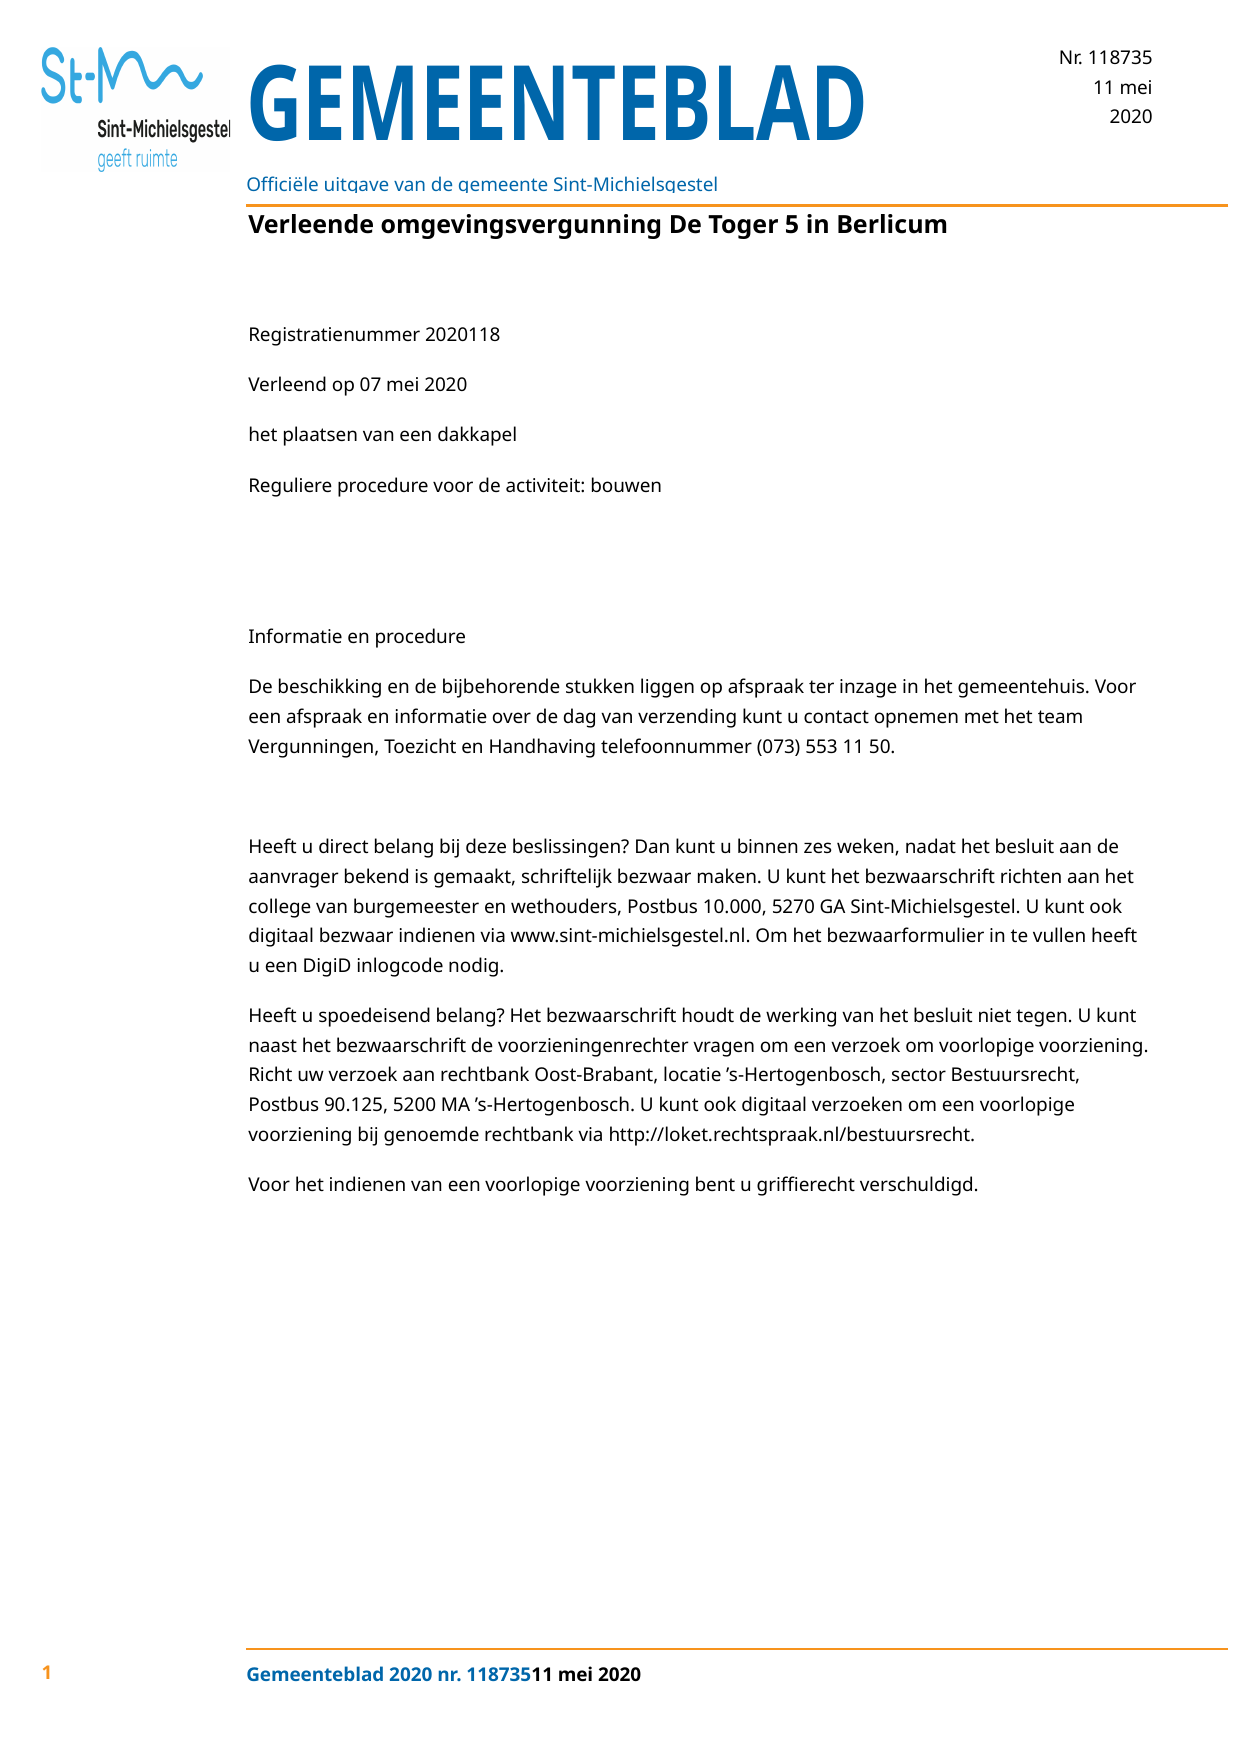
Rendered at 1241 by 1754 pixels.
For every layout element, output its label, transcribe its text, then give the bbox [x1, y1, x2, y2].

text De beschikking en de bijbehorende stukken liggen op afspraak ter inzage in het gemeentehuis. Voor een afspraak en informatie over de dag van verzending kunt u contact opnemen met het team Vergunningen, Toezicht en Handhaving telefoonnummer (073) 553 11 50. [248, 674, 1152, 758]
text Verleend op 07 mei 2020 [248, 371, 1152, 397]
text het plaatsen van een dakkapel [248, 422, 1152, 447]
text Heeft u direct belang bij deze beslissingen? Dan kunt u binnen zes weken, nadat het besluit aan de aanvrager bekend is gemaakt, schriftelijk bezwaar maken. U kunt het bezwaarschrift richten aan het college van burgemeester en wethouders, Postbus 10.000, 5270 GA Sint-Michielsgestel. U kunt ook digitaal bezwaar indienen via www.sint-michielsgestel.nl. Om het bezwaarformulier in te vullen heeft u een DigiD inlogcode nodig. [248, 834, 1152, 978]
text Registratienummer 2020118 [248, 321, 1152, 346]
picture [41, 47, 231, 172]
text Voor het indienen van een voorlopige voorziening bent u griffierecht verschuldigd. [248, 1171, 1152, 1197]
text Informatie en procedure [248, 623, 1152, 649]
text Reguliere procedure voor de activiteit: bouwen [248, 472, 1152, 498]
text Heeft u spoedeisend belang? Het bezwaarschrift houdt de werking van het besluit niet tegen. U kunt naast het bezwaarschrift de voorzieningenrechter vragen om een verzoek om voorlopige voorziening. Richt uw verzoek aan rechtbank Oost-Brabant, locatie ’s-Hertogenbosch, sector Bestuursrecht, Postbus 90.125, 5200 MA ’s-Hertogenbosch. U kunt ook digitaal verzoeken om een voorlopige voorziening bij genoemde rechtbank via http://loket.rechtspraak.nl/bestuursrecht. [248, 1002, 1152, 1146]
text Verleende omgevingsvergunning De Toger 5 in Berlicum [248, 207, 1152, 241]
